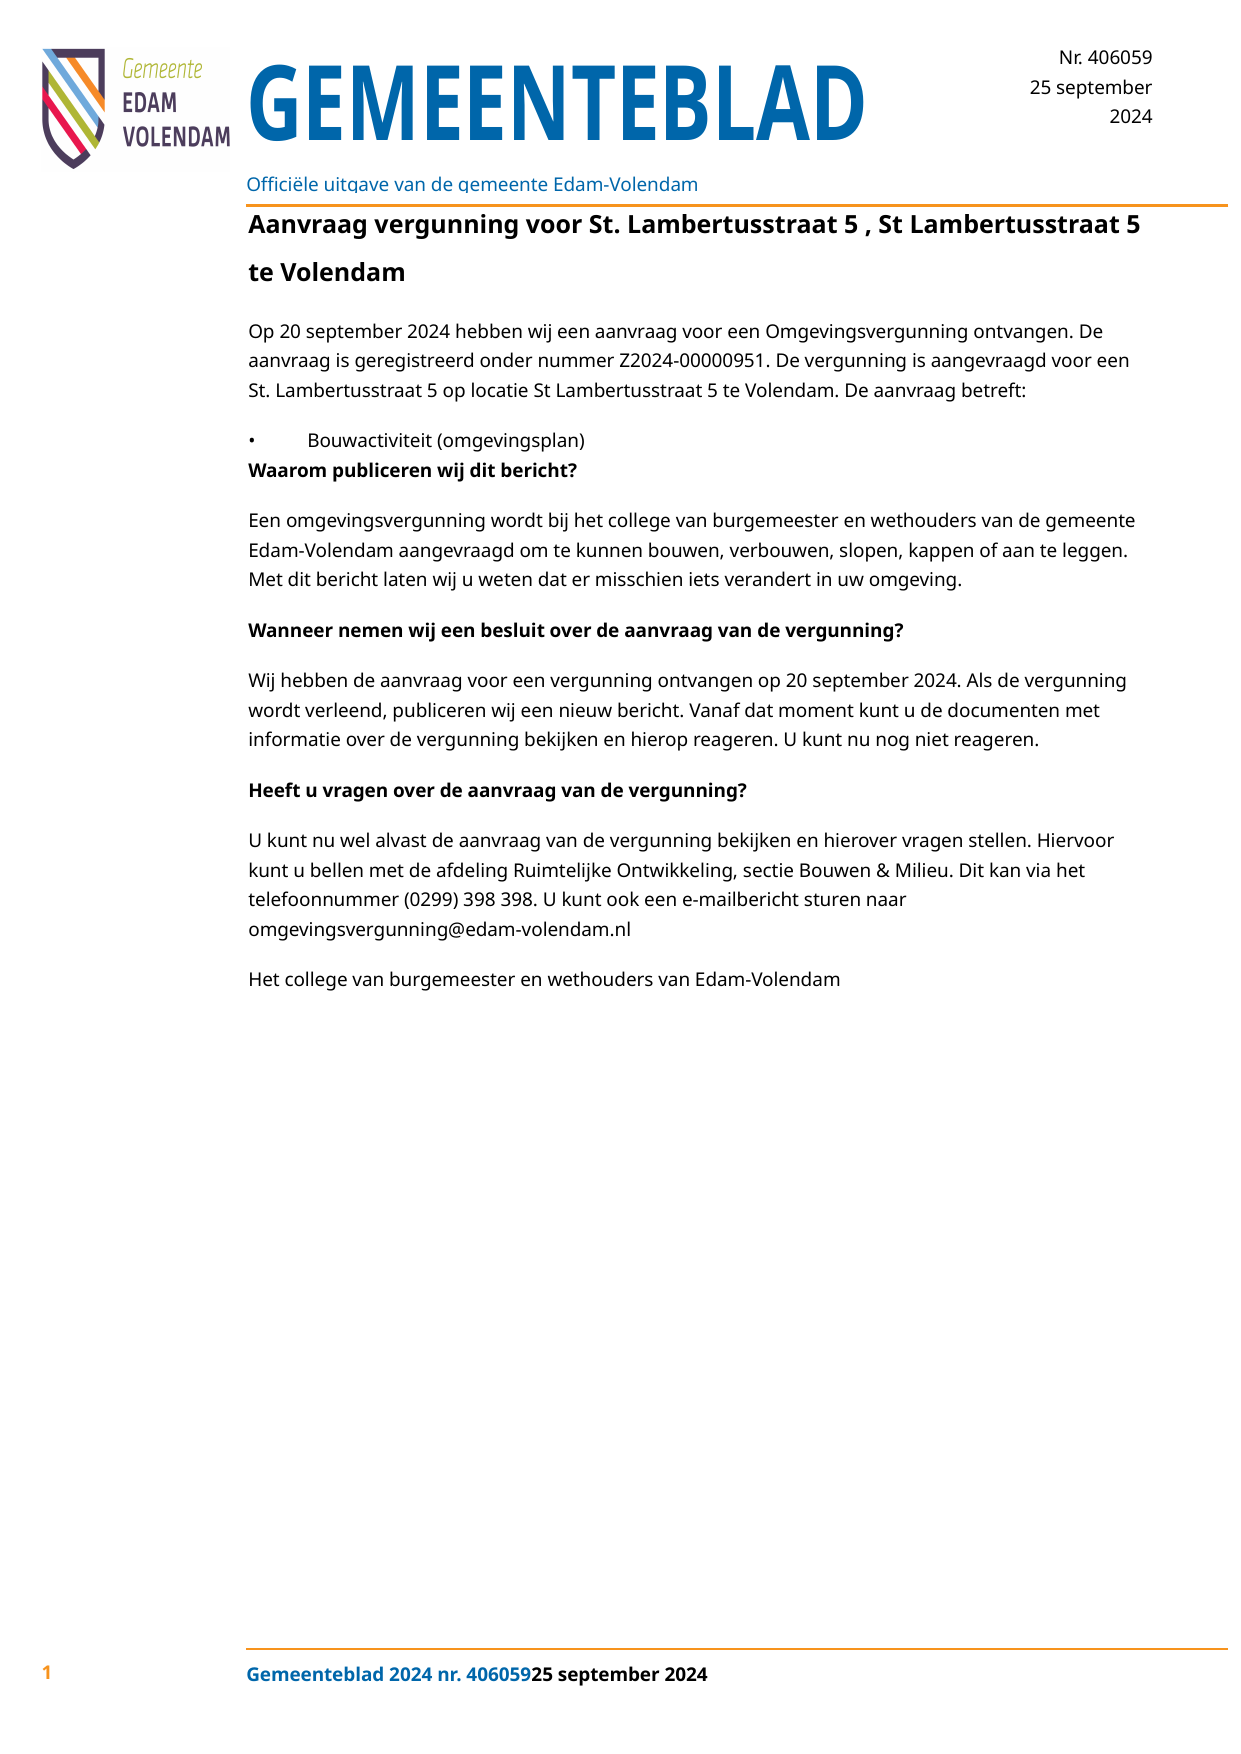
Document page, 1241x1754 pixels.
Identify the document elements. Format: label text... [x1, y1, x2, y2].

list Bouwactiviteit (omgevingsplan) [248, 427, 1152, 453]
text Wij hebben de aanvraag voor een vergunning ontvangen op 20 september 2024. Als de vergunning wordt verleend, publiceren wij een nieuw bericht. Vanaf dat moment kunt u de documenten met informatie over de vergunning bekijken en hierop reageren. U kunt nu nog niet reageren. [248, 667, 1152, 752]
text Het college van burgemeester en wethouders van Edam-Volendam [248, 967, 1152, 992]
text Aanvraag vergunning voor St. Lambertusstraat 5 , St Lambertusstraat 5 te Volendam [248, 207, 1152, 288]
text U kunt nu wel alvast de aanvraag van de vergunning bekijken en hierover vragen stellen. Hiervoor kunt u bellen met de afdeling Ruimtelijke Ontwikkeling, sectie Bouwen & Milieu. Dit kan via het telefoonnummer (0299) 398 398. U kunt ook een e-mailbericht sturen naar omgevingsvergunning@edam-volendam.nl [248, 827, 1152, 942]
text Een omgevingsvergunning wordt bij het college van burgemeester en wethouders van de gemeente Edam-Volendam aangevraagd om te kunnen bouwen, verbouwen, slopen, kappen of aan te leggen. Met dit bericht laten wij u weten dat er misschien iets verandert in uw omgeving. [248, 507, 1152, 592]
text Heeft u vragen over de aanvraag van de vergunning? [248, 777, 1152, 803]
text Wanneer nemen wij een besluit over de aanvraag van de vergunning? [248, 617, 1152, 643]
text Waarom publiceren wij dit bericht? [248, 457, 1152, 483]
picture [41, 47, 231, 172]
text Op 20 september 2024 hebben wij een aanvraag voor een Omgevingsvergunning ontvangen. De aanvraag is geregistreerd onder nummer Z2024-00000951. De vergunning is aangevraagd voor een St. Lambertusstraat 5 op locatie St Lambertusstraat 5 te Volendam. De aanvraag betreft: [248, 318, 1152, 403]
